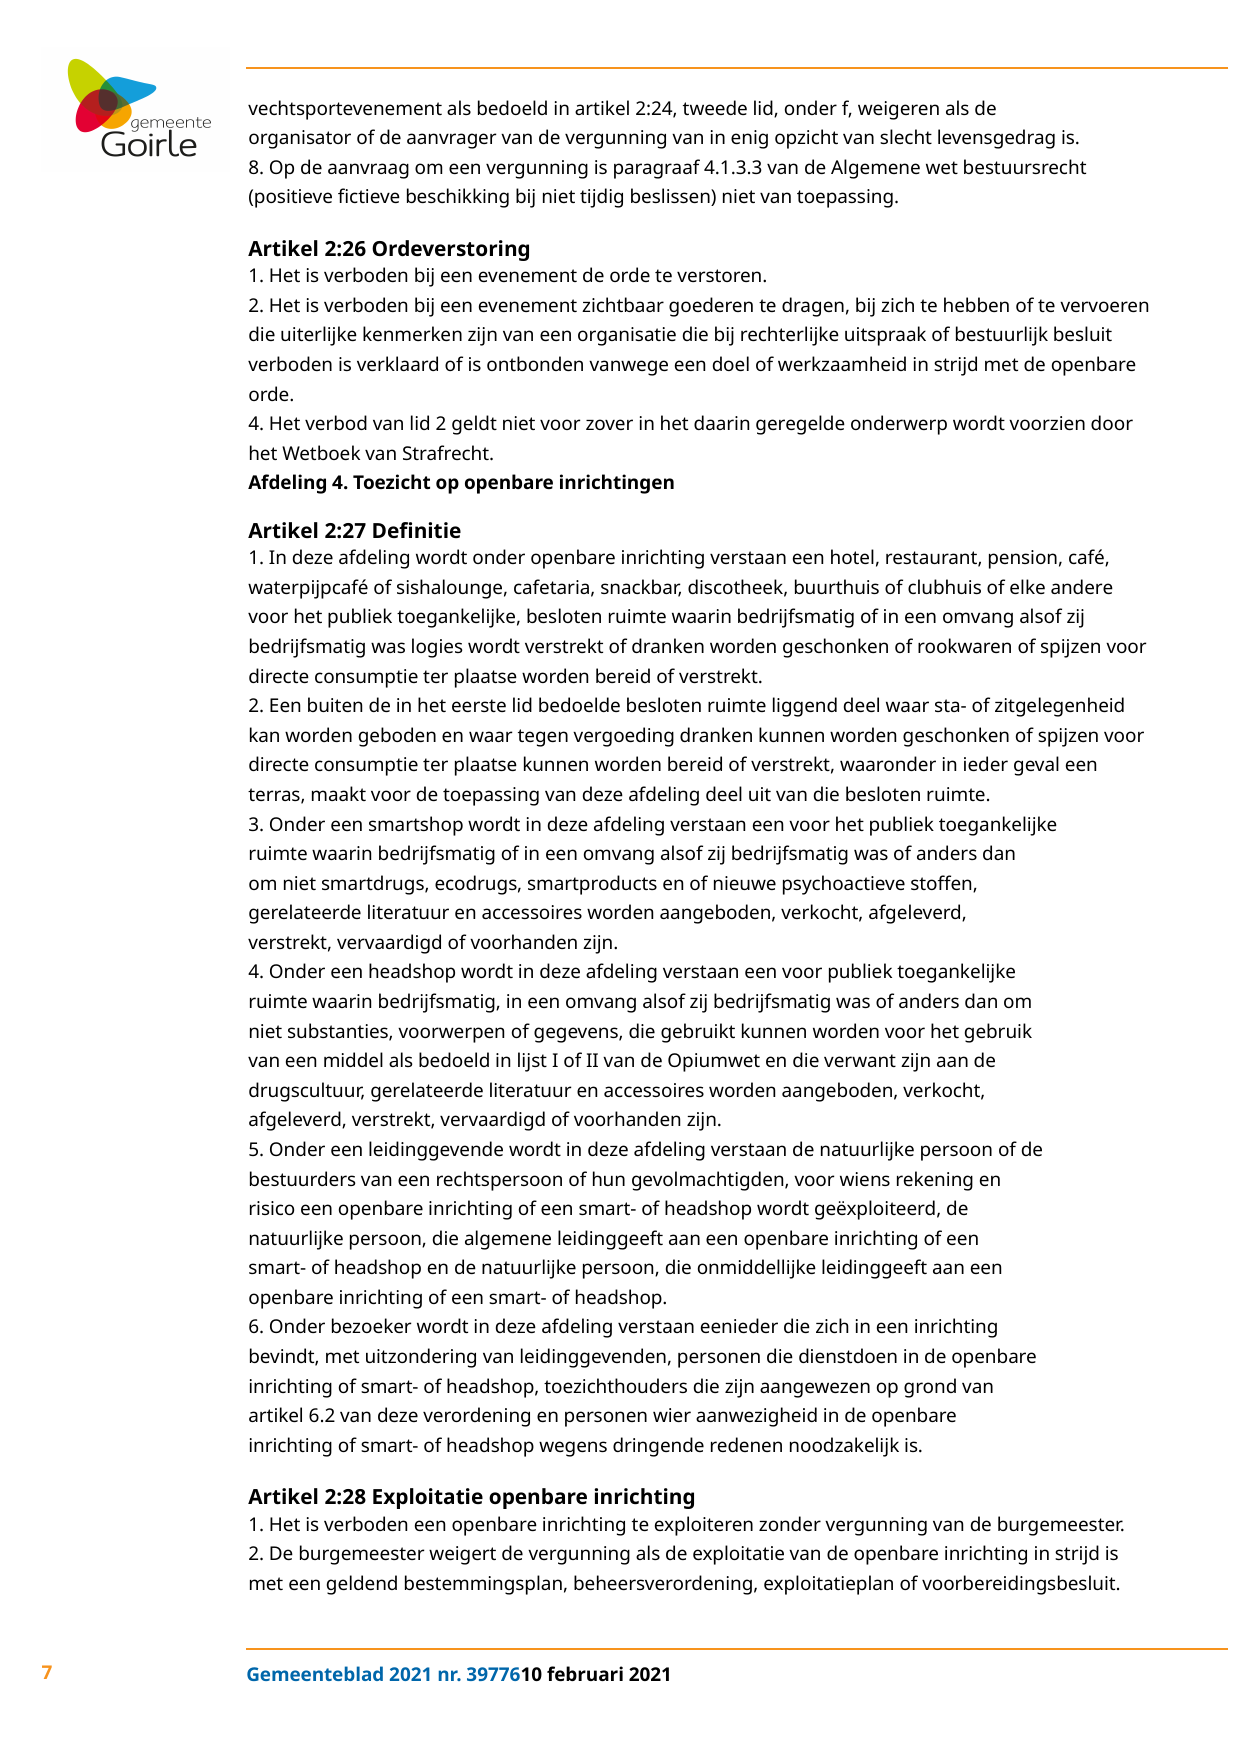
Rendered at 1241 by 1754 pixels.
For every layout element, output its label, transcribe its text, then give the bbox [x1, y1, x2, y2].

text risico een openbare inrichting of een smart- of headshop wordt geëxploiteerd, de [248, 1195, 1152, 1221]
text 8. Op de aanvraag om een vergunning is paragraaf 4.1.3.3 van de Algemene wet bestuursrecht (positieve fictieve beschikking bij niet tijdig beslissen) niet van toepassing. [248, 154, 1152, 209]
text Artikel 2:27 Definitie [248, 516, 1152, 544]
text ruimte waarin bedrijfsmatig of in een omvang alsof zij bedrijfsmatig was of anders dan [248, 840, 1152, 866]
text openbare inrichting of een smart- of headshop. [248, 1284, 1152, 1310]
text Artikel 2:28 Exploitatie openbare inrichting [248, 1482, 1152, 1511]
text Afdeling 4. Toezicht op openbare inrichtingen [248, 469, 1152, 495]
text artikel 6.2 van deze verordening en personen wier aanwezigheid in de openbare [248, 1402, 1152, 1428]
text 3. Onder een smartshop wordt in deze afdeling verstaan een voor het publiek toegankelijke [248, 811, 1152, 836]
text 1. In deze afdeling wordt onder openbare inrichting verstaan een hotel, restaurant, pension, café, waterpijpcafé of sishalounge, cafetaria, snackbar, discotheek, buurthuis of clubhuis of elke andere voor het publiek toegankelijke, besloten ruimte waarin bedrijfsmatig of in een omvang alsof zij bedrijfsmatig was logies wordt verstrekt of dranken worden geschonken of rookwaren of spijzen voor directe consumptie ter plaatse worden bereid of verstrekt. [248, 544, 1152, 688]
text vechtsportevenement als bedoeld in artikel 2:24, tweede lid, onder f, weigeren als de [248, 95, 1152, 121]
text gerelateerde literatuur en accessoires worden aangeboden, verkocht, afgeleverd, [248, 899, 1152, 925]
text drugscultuur, gerelateerde literatuur en accessoires worden aangeboden, verkocht, [248, 1077, 1152, 1103]
text bestuurders van een rechtspersoon of hun gevolmachtigden, voor wiens rekening en [248, 1166, 1152, 1191]
text ruimte waarin bedrijfsmatig, in een omvang alsof zij bedrijfsmatig was of anders dan om [248, 988, 1152, 1014]
text 2. Een buiten de in het eerste lid bedoelde besloten ruimte liggend deel waar sta- of zitgelegenheid kan worden geboden en waar tegen vergoeding dranken kunnen worden geschonken of spijzen voor directe consumptie ter plaatse kunnen worden bereid of verstrekt, waaronder in ieder geval een terras, maakt voor de toepassing van deze afdeling deel uit van die besloten ruimte. [248, 692, 1152, 807]
picture [41, 47, 231, 172]
text 1. Het is verboden een openbare inrichting te exploiteren zonder vergunning van de burgemeester. [248, 1511, 1152, 1537]
text natuurlijke persoon, die algemene leidinggeeft aan een openbare inrichting of een [248, 1225, 1152, 1251]
text bevindt, met uitzondering van leidinggevenden, personen die dienstdoen in de openbare [248, 1343, 1152, 1369]
text 2. Het is verboden bij een evenement zichtbaar goederen te dragen, bij zich te hebben of te vervoeren die uiterlijke kenmerken zijn van een organisatie die bij rechterlijke uitspraak of bestuurlijk besluit verboden is verklaard of is ontbonden vanwege een doel of werkzaamheid in strijd met de openbare orde. [248, 292, 1152, 406]
text om niet smartdrugs, ecodrugs, smartproducts en of nieuwe psychoactieve stoffen, [248, 870, 1152, 896]
text 2. De burgemeester weigert de vergunning als de exploitatie van de openbare inrichting in strijd is met een geldend bestemmingsplan, beheersverordening, exploitatieplan of voorbereidingsbesluit. [248, 1540, 1152, 1596]
text 4. Het verbod van lid 2 geldt niet voor zover in het daarin geregelde onderwerp wordt voorzien door het Wetboek van Strafrecht. [248, 410, 1152, 466]
text afgeleverd, verstrekt, vervaardigd of voorhanden zijn. [248, 1107, 1152, 1132]
text Artikel 2:26 Ordeverstoring [248, 234, 1152, 262]
text inrichting of smart- of headshop wegens dringende redenen noodzakelijk is. [248, 1432, 1152, 1458]
text van een middel als bedoeld in lijst I of II van de Opiumwet en die verwant zijn aan de [248, 1047, 1152, 1073]
text 4. Onder een headshop wordt in deze afdeling verstaan een voor publiek toegankelijke [248, 959, 1152, 984]
text 5. Onder een leidinggevende wordt in deze afdeling verstaan de natuurlijke persoon of de [248, 1136, 1152, 1162]
text smart- of headshop en de natuurlijke persoon, die onmiddellijke leidinggeeft aan een [248, 1254, 1152, 1280]
text 1. Het is verboden bij een evenement de orde te verstoren. [248, 262, 1152, 288]
text niet substanties, voorwerpen of gegevens, die gebruikt kunnen worden voor het gebruik [248, 1018, 1152, 1043]
text verstrekt, vervaardigd of voorhanden zijn. [248, 929, 1152, 955]
text organisator of de aanvrager van de vergunning van in enig opzicht van slecht levensgedrag is. [248, 124, 1152, 150]
text 6. Onder bezoeker wordt in deze afdeling verstaan eenieder die zich in een inrichting [248, 1314, 1152, 1339]
text inrichting of smart- of headshop, toezichthouders die zijn aangewezen op grond van [248, 1373, 1152, 1398]
